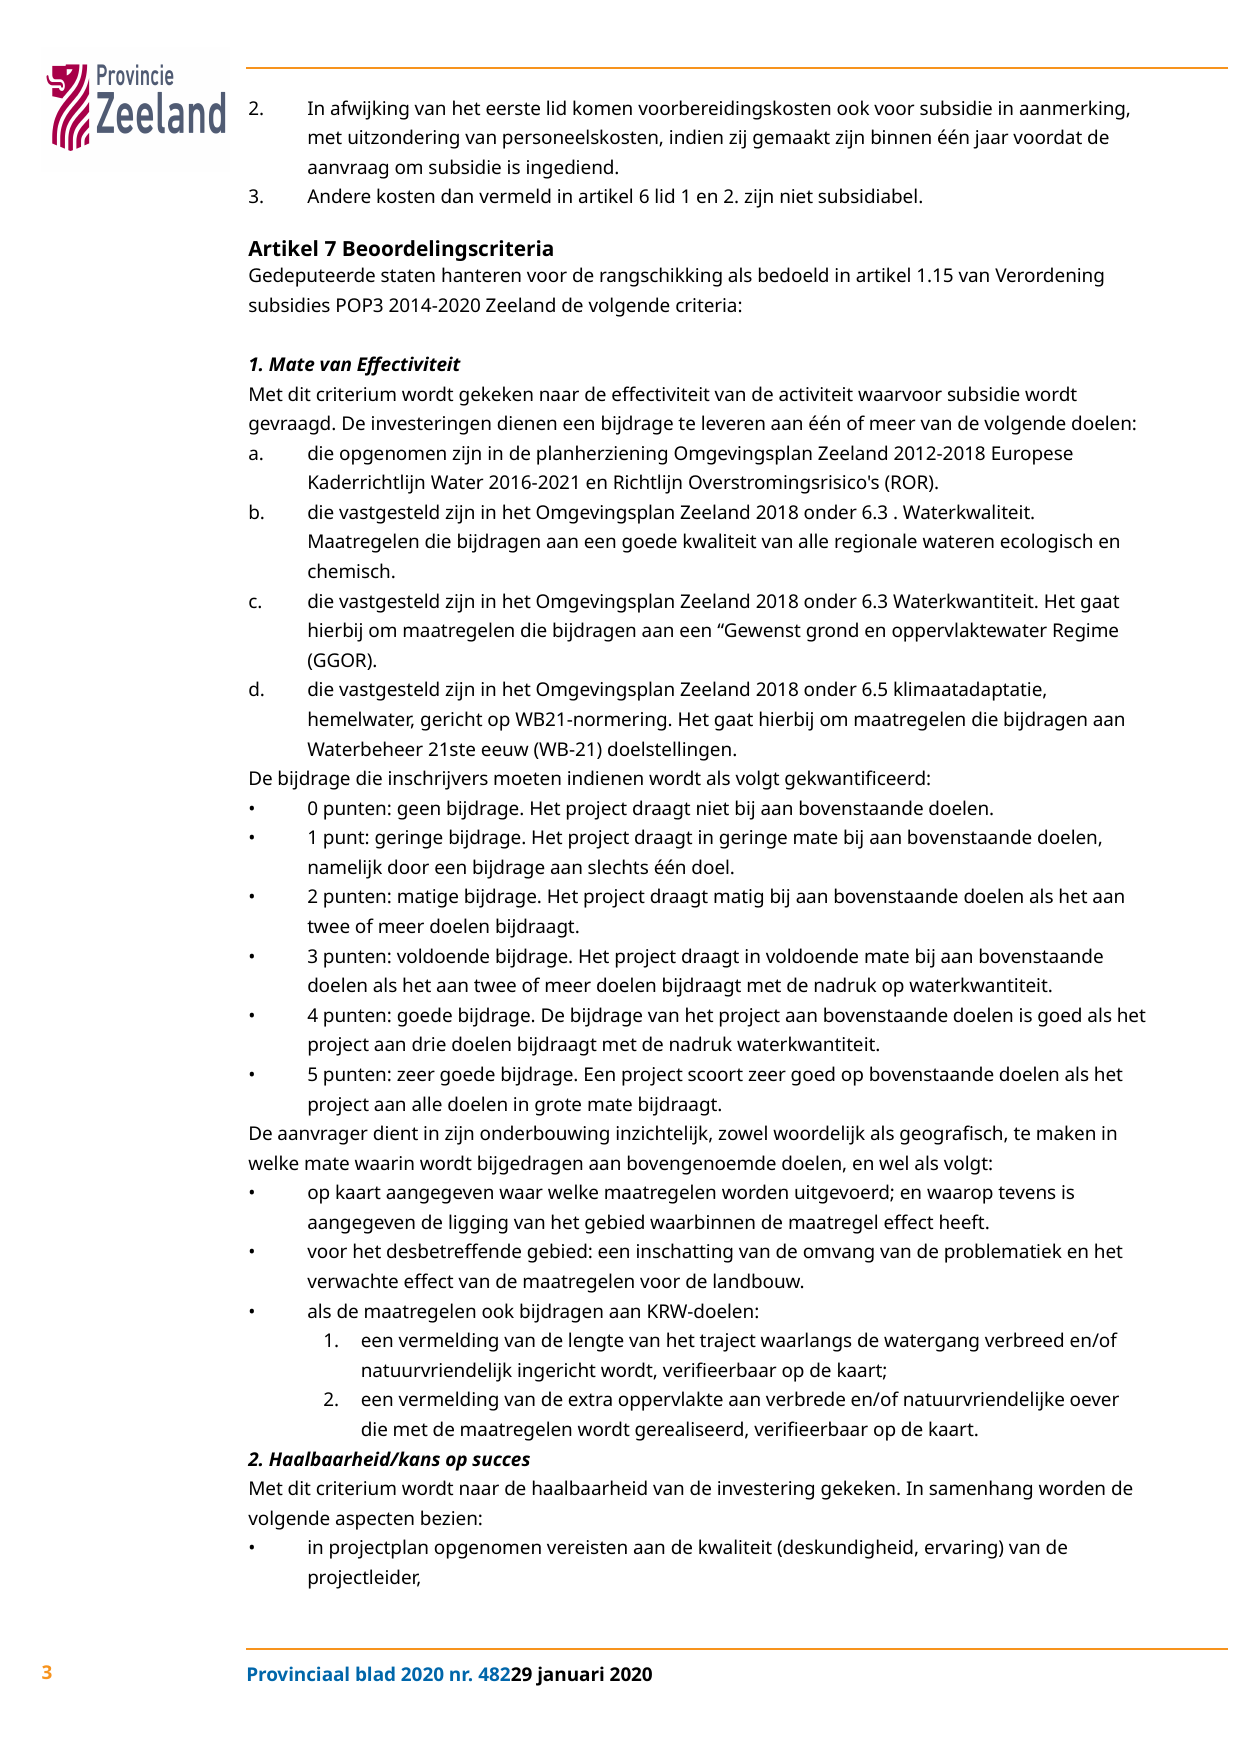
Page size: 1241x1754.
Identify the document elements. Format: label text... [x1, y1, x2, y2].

list In afwijking van het eerste lid komen voorbereidingskosten ook voor subsidie in aanmerking, met uitzondering van personeelskosten, indien zij gemaakt zijn binnen één jaar voordat de aanvraag om subsidie is ingediend. [248, 95, 1152, 180]
list een vermelding van de extra oppervlakte aan verbrede en/of natuurvriendelijke oever die met de maatregelen wordt gerealiseerd, verifieerbaar op de kaart. [323, 1387, 1152, 1442]
text 1. Mate van Effectiviteit [248, 351, 1152, 377]
text De aanvrager dient in zijn onderbouwing inzichtelijk, zowel woordelijk als geografisch, te maken in welke mate waarin wordt bijgedragen aan bovengenoemde doelen, en wel als volgt: [248, 1120, 1152, 1176]
text Gedeputeerde staten hanteren voor de rangschikking als bedoeld in artikel 1.15 van Verordening subsidies POP3 2014-2020 Zeeland de volgende criteria: [248, 262, 1152, 318]
list 1 punt: geringe bijdrage. Het project draagt in geringe mate bij aan bovenstaande doelen, namelijk door een bijdrage aan slechts één doel. [248, 824, 1152, 880]
text De bijdrage die inschrijvers moeten indienen wordt als volgt gekwantificeerd: [248, 765, 1152, 791]
list voor het desbetreffende gebied: een inschatting van de omvang van de problematiek en het verwachte effect van de maatregelen voor de landbouw. [248, 1239, 1152, 1294]
text Artikel 7 Beoordelingscriteria [248, 234, 1152, 262]
list die vastgesteld zijn in het Omgevingsplan Zeeland 2018 onder 6.3 Waterkwantiteit. Het gaat hierbij om maatregelen die bijdragen aan een “Gewenst grond en oppervlaktewater Regime (GGOR). [248, 588, 1152, 673]
text Met dit criterium wordt gekeken naar de effectiviteit van de activiteit waarvoor subsidie wordt gevraagd. De investeringen dienen een bijdrage te leveren aan één of meer van de volgende doelen: [248, 381, 1152, 436]
list op kaart aangegeven waar welke maatregelen worden uitgevoerd; en waarop tevens is aangegeven de ligging van het gebied waarbinnen de maatregel effect heeft. [248, 1179, 1152, 1235]
list een vermelding van de lengte van het traject waarlangs de watergang verbreed en/of natuurvriendelijk ingericht wordt, verifieerbaar op de kaart; [323, 1327, 1152, 1383]
list die vastgesteld zijn in het Omgevingsplan Zeeland 2018 onder 6.5 klimaatadaptatie, hemelwater, gericht op WB21-normering. Het gaat hierbij om maatregelen die bijdragen aan Waterbeheer 21ste eeuw (WB-21) doelstellingen. [248, 677, 1152, 761]
list 0 punten: geen bijdrage. Het project draagt niet bij aan bovenstaande doelen. [248, 795, 1152, 821]
list Andere kosten dan vermeld in artikel 6 lid 1 en 2. zijn niet subsidiabel. [248, 183, 1152, 209]
list die opgenomen zijn in de planherziening Omgevingsplan Zeeland 2012-2018 Europese Kaderrichtlijn Water 2016-2021 en Richtlijn Overstromingsrisico's (ROR). [248, 440, 1152, 495]
list 5 punten: zeer goede bijdrage. Een project scoort zeer goed op bovenstaande doelen als het project aan alle doelen in grote mate bijdraagt. [248, 1061, 1152, 1116]
list 2 punten: matige bijdrage. Het project draagt matig bij aan bovenstaande doelen als het aan twee of meer doelen bijdraagt. [248, 884, 1152, 939]
list 3 punten: voldoende bijdrage. Het project draagt in voldoende mate bij aan bovenstaande doelen als het aan twee of meer doelen bijdraagt met de nadruk op waterkwantiteit. [248, 943, 1152, 998]
list als de maatregelen ook bijdragen aan KRW-doelen: [248, 1298, 1152, 1323]
list die vastgesteld zijn in het Omgevingsplan Zeeland 2018 onder 6.3 . Waterkwaliteit. Maatregelen die bijdragen aan een goede kwaliteit van alle regionale wateren ecologisch en chemisch. [248, 499, 1152, 584]
list in projectplan opgenomen vereisten aan de kwaliteit (deskundigheid, ervaring) van de projectleider, [248, 1534, 1152, 1590]
text 2. Haalbaarheid/kans op succes [248, 1446, 1152, 1471]
list 4 punten: goede bijdrage. De bijdrage van het project aan bovenstaande doelen is goed als het project aan drie doelen bijdraagt met de nadruk waterkwantiteit. [248, 1002, 1152, 1057]
picture [41, 47, 231, 172]
text Met dit criterium wordt naar de haalbaarheid van de investering gekeken. In samenhang worden de volgende aspecten bezien: [248, 1475, 1152, 1531]
